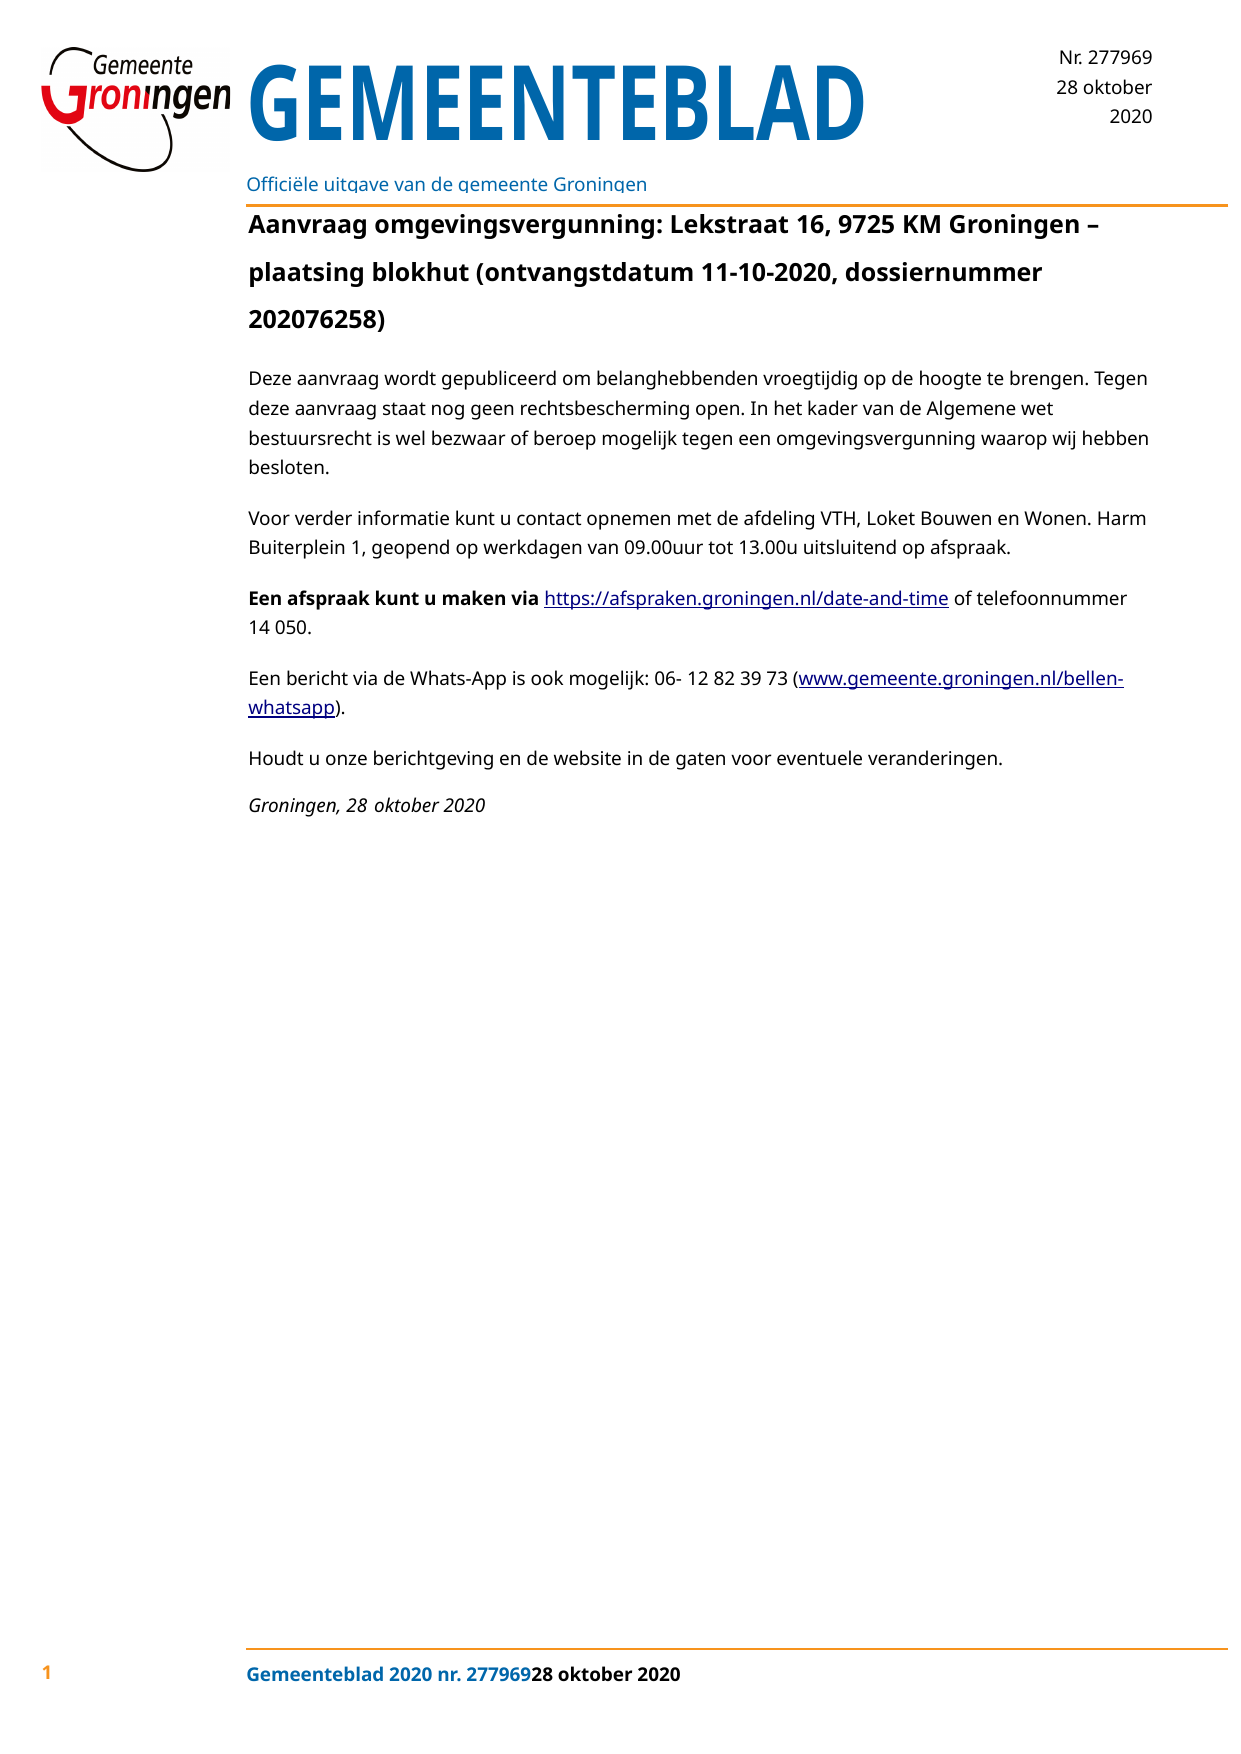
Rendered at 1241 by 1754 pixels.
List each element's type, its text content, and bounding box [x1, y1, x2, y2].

text Deze aanvraag wordt gepubliceerd om belanghebbenden vroegtijdig op de hoogte te brengen. Tegen deze aanvraag staat nog geen rechtsbescherming open. In het kader van de Algemene wet bestuursrecht is wel bezwaar of beroep mogelijk tegen een omgevingsvergunning waarop wij hebben besloten. [248, 366, 1152, 480]
text Aanvraag omgevingsvergunning: Lekstraat 16, 9725 KM Groningen – plaatsing blokhut (ontvangstdatum 11-10-2020, dossiernummer 202076258) [248, 207, 1152, 336]
picture [41, 47, 231, 172]
text Een afspraak kunt u maken via https://afspraken.groningen.nl/date-and-time of telefoonnummer 14 050. [248, 585, 1152, 640]
text Een bericht via de Whats-App is ook mogelijk: 06- 12 82 39 73 (www.gemeente.groningen.nl/bellen-whatsapp). [248, 665, 1152, 720]
text Groningen, 28 oktober 2020 [248, 792, 1152, 818]
text Houdt u onze berichtgeving en de website in de gaten voor eventuele veranderingen. [248, 745, 1152, 770]
text Voor verder informatie kunt u contact opnemen met de afdeling VTH, Loket Bouwen en Wonen. Harm Buiterplein 1, geopend op werkdagen van 09.00uur tot 13.00u uitsluitend op afspraak. [248, 505, 1152, 560]
